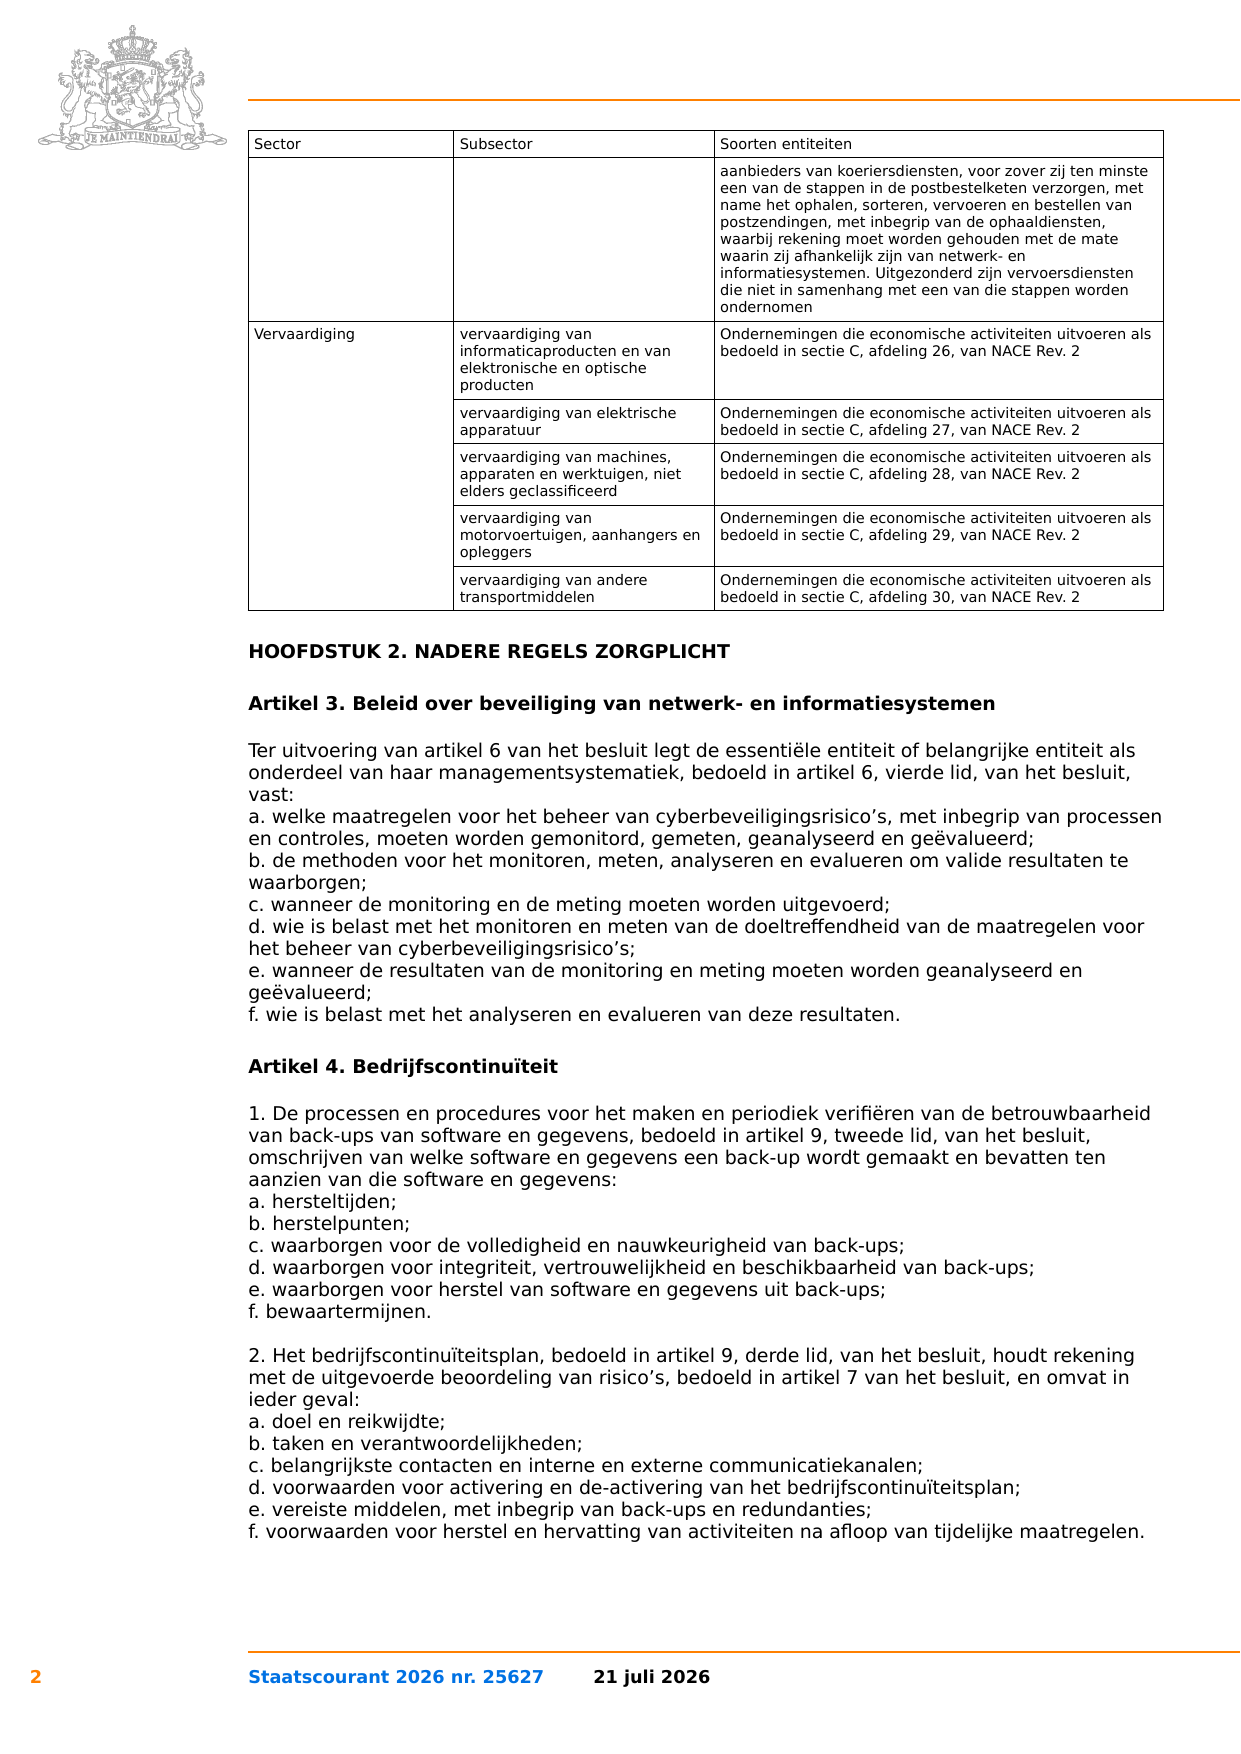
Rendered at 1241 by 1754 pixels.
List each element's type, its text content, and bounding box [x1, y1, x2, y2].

text b. herstelpunten; [248, 1213, 1163, 1235]
table_header Subsector [454, 131, 714, 157]
text 1. De processen en procedures voor het maken en periodiek verifiëren van de betrouwbaarheid van back-ups van software en gegevens, bedoeld in artikel 9, tweede lid, van het besluit, omschrijven van welke software en gegevens een back-up wordt gemaakt en bevatten ten aanzien van die software en gegevens: [248, 1103, 1163, 1191]
table_header Sector [249, 131, 453, 157]
subtitle Artikel 4. Bedrijfscontinuïteit [248, 1056, 1163, 1078]
subtitle HOOFDSTUK 2. NADERE REGELS ZORGPLICHT [248, 641, 1163, 663]
text a. hersteltijden; [248, 1191, 1163, 1213]
text c. waarborgen voor de volledigheid en nauwkeurigheid van back-ups; [248, 1235, 1163, 1257]
table_cell [454, 158, 714, 321]
table_cell vervaardiging van informaticaproducten en van elektronische en optische producten [454, 322, 714, 399]
text f. wie is belast met het analyseren en evalueren van deze resultaten. [248, 1004, 1163, 1026]
text b. de methoden voor het monitoren, meten, analyseren en evalueren om valide resultaten te waarborgen; [248, 850, 1163, 894]
table_cell vervaardiging van machines, apparaten en werktuigen, niet elders geclassificeerd [454, 444, 714, 504]
text d. waarborgen voor integriteit, vertrouwelijkheid en beschikbaarheid van back-ups; [248, 1257, 1163, 1279]
text d. voorwaarden voor activering en de-activering van het bedrijfscontinuïteitsplan; [248, 1477, 1163, 1498]
picture [38, 25, 227, 150]
table_cell vervaardiging van motorvoertuigen, aanhangers en opleggers [454, 506, 714, 566]
table_cell Ondernemingen die economische activiteiten uitvoeren als bedoeld in sectie C, afdeling 28, van NACE Rev. 2 [715, 444, 1163, 504]
text c. wanneer de monitoring en de meting moeten worden uitgevoerd; [248, 894, 1163, 916]
table_cell Ondernemingen die economische activiteiten uitvoeren als bedoeld in sectie C, afdeling 29, van NACE Rev. 2 [715, 506, 1163, 566]
text f. bewaartermijnen. [248, 1301, 1163, 1323]
table_cell Vervaardiging [249, 322, 453, 610]
table_cell vervaardiging van andere transportmiddelen [454, 567, 714, 610]
text b. taken en verantwoordelijkheden; [248, 1433, 1163, 1454]
table_cell Ondernemingen die economische activiteiten uitvoeren als bedoeld in sectie C, afdeling 26, van NACE Rev. 2 [715, 322, 1163, 399]
table_cell Ondernemingen die economische activiteiten uitvoeren als bedoeld in sectie C, afdeling 27, van NACE Rev. 2 [715, 400, 1163, 443]
text e. vereiste middelen, met inbegrip van back-ups en redundanties; [248, 1498, 1163, 1521]
text e. waarborgen voor herstel van software en gegevens uit back-ups; [248, 1279, 1163, 1301]
text a. welke maatregelen voor het beheer van cyberbeveiligingsrisico’s, met inbegrip van processen en controles, moeten worden gemonitord, gemeten, geanalyseerd en geëvalueerd; [248, 806, 1163, 850]
text Ter uitvoering van artikel 6 van het besluit legt de essentiële entiteit of belangrijke entiteit als onderdeel van haar managementsystematiek, bedoeld in artikel 6, vierde lid, van het besluit, vast: [248, 740, 1163, 806]
table_header Soorten entiteiten [715, 131, 1163, 157]
table_cell aanbieders van koeriersdiensten, voor zover zij ten minste een van de stappen in de postbestelketen verzorgen, met name het ophalen, sorteren, vervoeren en bestellen van postzendingen, met inbegrip van de ophaaldiensten, waarbij rekening moet worden gehouden met de mate waarin zij afhankelijk zijn van netwerk- en informatiesystemen. Uitgezonderd zijn vervoersdiensten die niet in samenhang met een van die stappen worden ondernomen [715, 158, 1163, 321]
table_cell Ondernemingen die economische activiteiten uitvoeren als bedoeld in sectie C, afdeling 30, van NACE Rev. 2 [715, 567, 1163, 610]
text a. doel en reikwijdte; [248, 1411, 1163, 1433]
table_cell [249, 158, 453, 321]
table_cell vervaardiging van elektrische apparatuur [454, 400, 714, 443]
text f. voorwaarden voor herstel en hervatting van activiteiten na afloop van tijdelijke maatregelen. [248, 1521, 1163, 1542]
text e. wanneer de resultaten van de monitoring en meting moeten worden geanalyseerd en geëvalueerd; [248, 960, 1163, 1004]
text d. wie is belast met het monitoren en meten van de doeltreffendheid van de maatregelen voor het beheer van cyberbeveiligingsrisico’s; [248, 916, 1163, 960]
text 2. Het bedrijfscontinuïteitsplan, bedoeld in artikel 9, derde lid, van het besluit, houdt rekening met de uitgevoerde beoordeling van risico’s, bedoeld in artikel 7 van het besluit, en omvat in ieder geval: [248, 1345, 1163, 1411]
text c. belangrijkste contacten en interne en externe communicatiekanalen; [248, 1454, 1163, 1477]
subtitle Artikel 3. Beleid over beveiliging van netwerk- en informatiesystemen [248, 693, 1163, 715]
